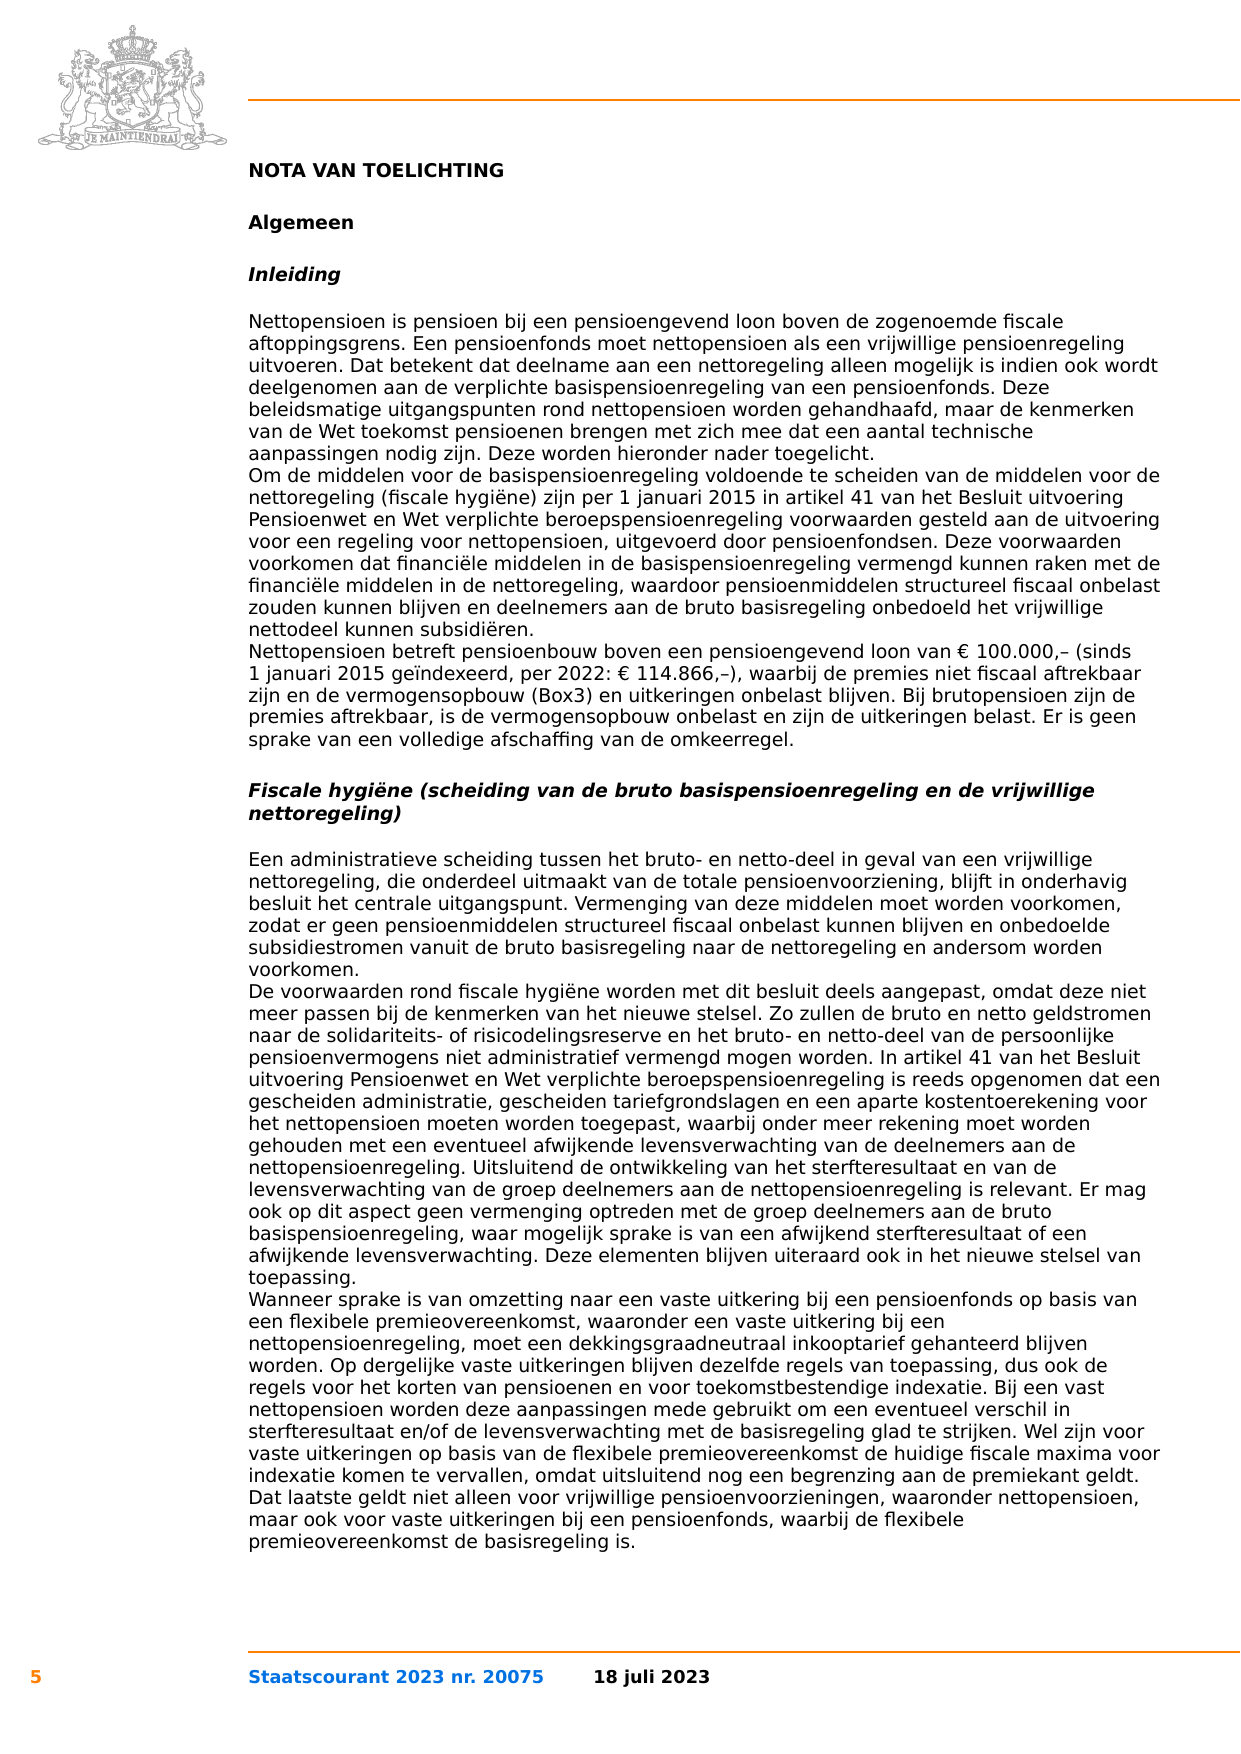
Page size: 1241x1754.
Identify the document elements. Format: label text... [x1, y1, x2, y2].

text Wanneer sprake is van omzetting naar een vaste uitkering bij een pensioenfonds op basis van een flexibele premieovereenkomst, waaronder een vaste uitkering bij een nettopensioenregeling, moet een dekkingsgraadneutraal inkooptarief gehanteerd blijven worden. Op dergelijke vaste uitkeringen blijven dezelfde regels van toepassing, dus ook de regels voor het korten van pensioenen en voor toekomstbestendige indexatie. Bij een vast nettopensioen worden deze aanpassingen mede gebruikt om een eventueel verschil in sterfteresultaat en/of de levensverwachting met de basisregeling glad te strijken. Wel zijn voor vaste uitkeringen op basis van de flexibele premieovereenkomst de huidige fiscale maxima voor indexatie komen te vervallen, omdat uitsluitend nog een begrenzing aan de premiekant geldt. Dat laatste geldt niet alleen voor vrijwillige pensioenvoorzieningen, waaronder nettopensioen, maar ook voor vaste uitkeringen bij een pensioenfonds, waarbij de flexibele premieovereenkomst de basisregeling is. [248, 1289, 1163, 1553]
text De voorwaarden rond fiscale hygiëne worden met dit besluit deels aangepast, omdat deze niet meer passen bij de kenmerken van het nieuwe stelsel. Zo zullen de bruto en netto geldstromen naar de solidariteits- of risicodelingsreserve en het bruto- en netto-deel van de persoonlijke pensioenvermogens niet administratief vermengd mogen worden. In artikel 41 van het Besluit uitvoering Pensioenwet en Wet verplichte beroepspensioenregeling is reeds opgenomen dat een gescheiden administratie, gescheiden tariefgrondslagen en een aparte kostentoerekening voor het nettopensioen moeten worden toegepast, waarbij onder meer rekening moet worden gehouden met een eventueel afwijkende levensverwachting van de deelnemers aan de nettopensioenregeling. Uitsluitend de ontwikkeling van het sterfteresultaat en van de levensverwachting van de groep deelnemers aan de nettopensioenregeling is relevant. Er mag ook op dit aspect geen vermenging optreden met de groep deelnemers aan de bruto basispensioenregeling, waar mogelijk sprake is van een afwijkend sterfteresultaat of een afwijkende levensverwachting. Deze elementen blijven uiteraard ook in het nieuwe stelsel van toepassing. [248, 981, 1163, 1289]
picture [38, 25, 227, 150]
text Een administratieve scheiding tussen het bruto- en netto-deel in geval van een vrijwillige nettoregeling, die onderdeel uitmaakt van de totale pensioenvoorziening, blijft in onderhavig besluit het centrale uitgangspunt. Vermenging van deze middelen moet worden voorkomen, zodat er geen pensioenmiddelen structureel fiscaal onbelast kunnen blijven en onbedoelde subsidiestromen vanuit de bruto basisregeling naar de nettoregeling en andersom worden voorkomen. [248, 849, 1163, 981]
subtitle Fiscale hygiëne (scheiding van de bruto basispensioenregeling en de vrijwillige nettoregeling) [248, 780, 1163, 824]
subtitle Inleiding [248, 264, 1163, 286]
subtitle Algemeen [248, 212, 1163, 234]
subtitle NOTA VAN TOELICHTING [248, 160, 1163, 182]
text Nettopensioen is pensioen bij een pensioengevend loon boven de zogenoemde fiscale aftoppingsgrens. Een pensioenfonds moet nettopensioen als een vrijwillige pensioenregeling uitvoeren. Dat betekent dat deelname aan een nettoregeling alleen mogelijk is indien ook wordt deelgenomen aan de verplichte basispensioenregeling van een pensioenfonds. Deze beleidsmatige uitgangspunten rond nettopensioen worden gehandhaafd, maar de kenmerken van de Wet toekomst pensioenen brengen met zich mee dat een aantal technische aanpassingen nodig zijn. Deze worden hieronder nader toegelicht. [248, 311, 1163, 465]
text Nettopensioen betreft pensioenbouw boven een pensioengevend loon van € 100.000,– (sinds 1 januari 2015 geïndexeerd, per 2022: € 114.866,–), waarbij de premies niet fiscaal aftrekbaar zijn en de vermogensopbouw (Box3) en uitkeringen onbelast blijven. Bij brutopensioen zijn de premies aftrekbaar, is de vermogensopbouw onbelast en zijn de uitkeringen belast. Er is geen sprake van een volledige afschaffing van de omkeerregel. [248, 641, 1163, 750]
text Om de middelen voor de basispensioenregeling voldoende te scheiden van de middelen voor de nettoregeling (fiscale hygiëne) zijn per 1 januari 2015 in artikel 41 van het Besluit uitvoering Pensioenwet en Wet verplichte beroepspensioenregeling voorwaarden gesteld aan de uitvoering voor een regeling voor nettopensioen, uitgevoerd door pensioenfondsen. Deze voorwaarden voorkomen dat financiële middelen in de basispensioenregeling vermengd kunnen raken met de financiële middelen in de nettoregeling, waardoor pensioenmiddelen structureel fiscaal onbelast zouden kunnen blijven en deelnemers aan de bruto basisregeling onbedoeld het vrijwillige nettodeel kunnen subsidiëren. [248, 465, 1163, 641]
